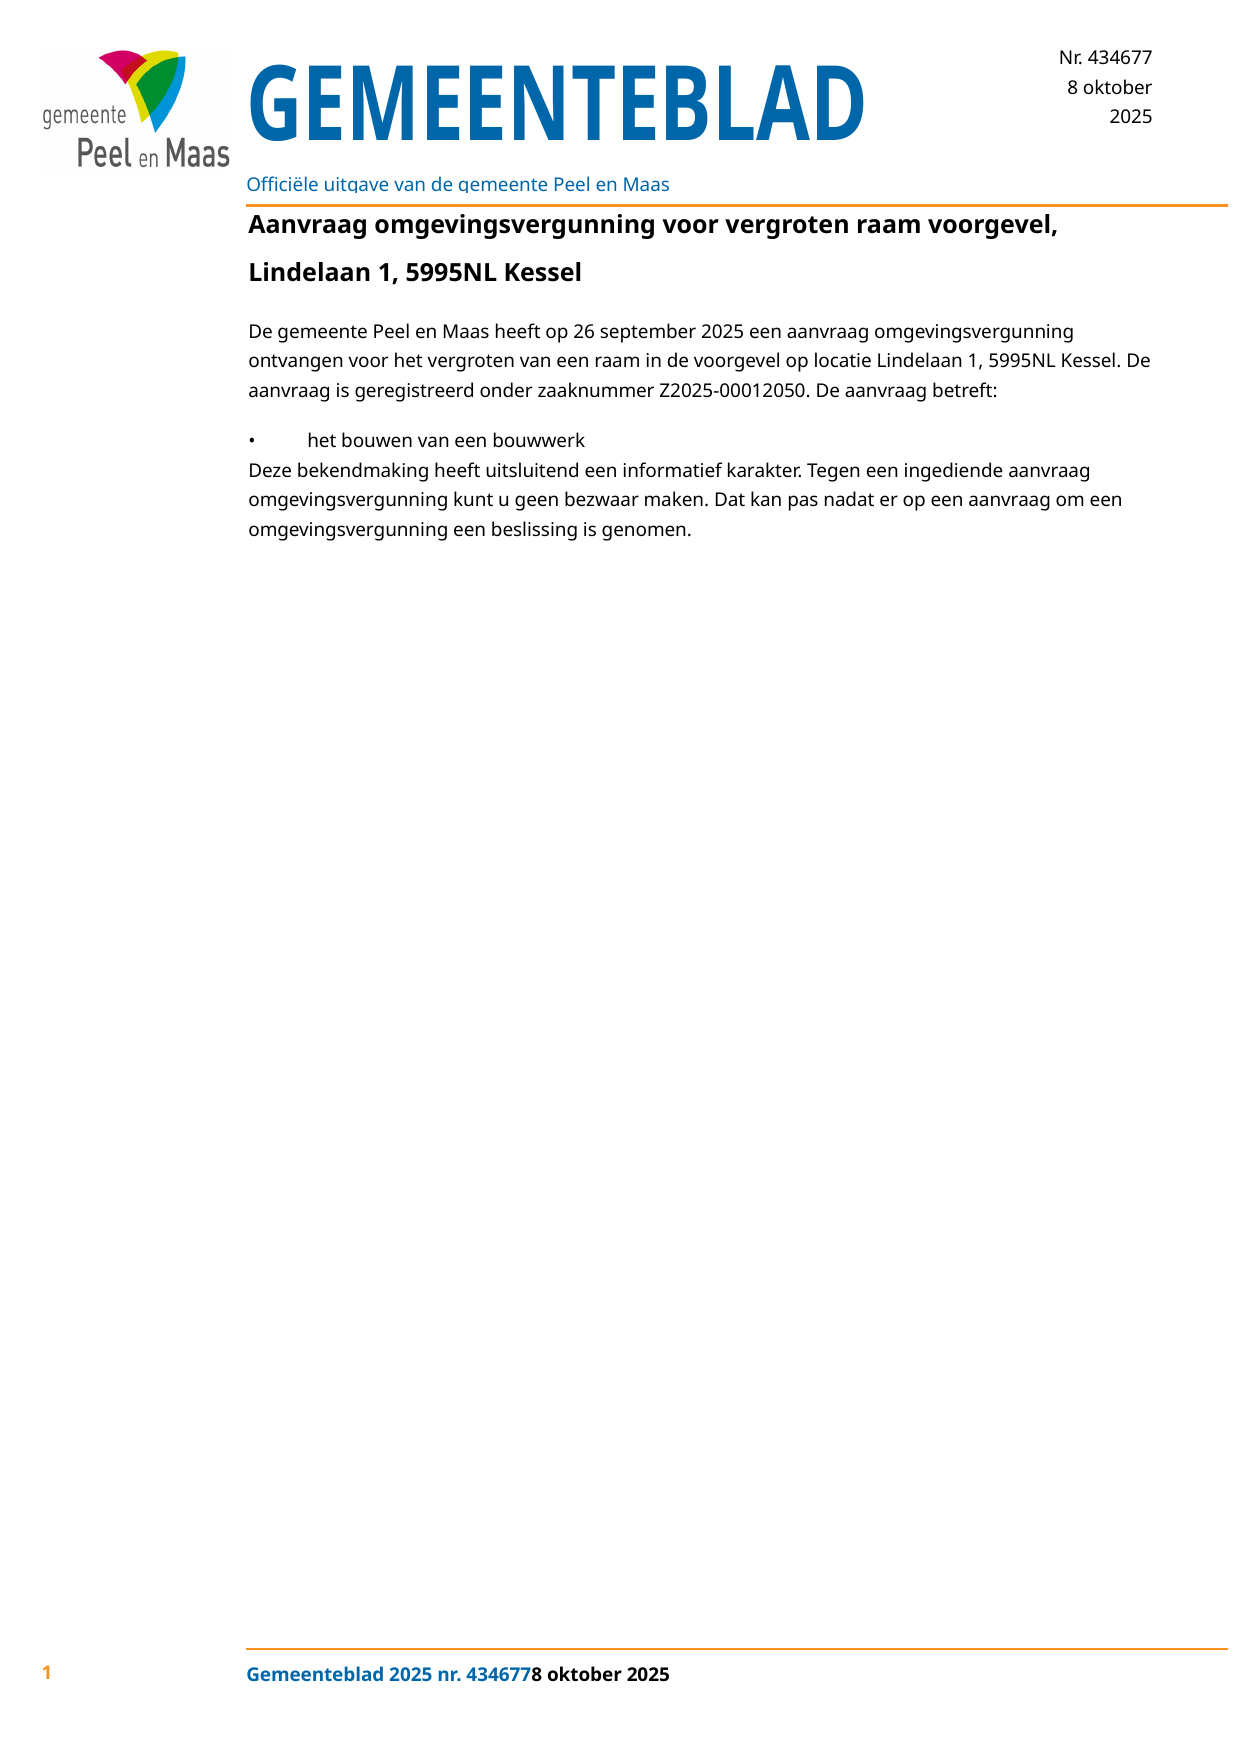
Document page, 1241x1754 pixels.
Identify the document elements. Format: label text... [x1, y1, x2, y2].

text Deze bekendmaking heeft uitsluitend een informatief karakter. Tegen een ingediende aanvraag omgevingsvergunning kunt u geen bezwaar maken. Dat kan pas nadat er op een aanvraag om een omgevingsvergunning een beslissing is genomen. [248, 457, 1152, 542]
picture [41, 47, 231, 172]
text De gemeente Peel en Maas heeft op 26 september 2025 een aanvraag omgevingsvergunning ontvangen voor het vergroten van een raam in de voorgevel op locatie Lindelaan 1, 5995NL Kessel. De aanvraag is geregistreerd onder zaaknummer Z2025-00012050. De aanvraag betreft: [248, 318, 1152, 403]
text Aanvraag omgevingsvergunning voor vergroten raam voorgevel, Lindelaan 1, 5995NL Kessel [248, 207, 1152, 288]
list het bouwen van een bouwwerk [248, 427, 1152, 453]
